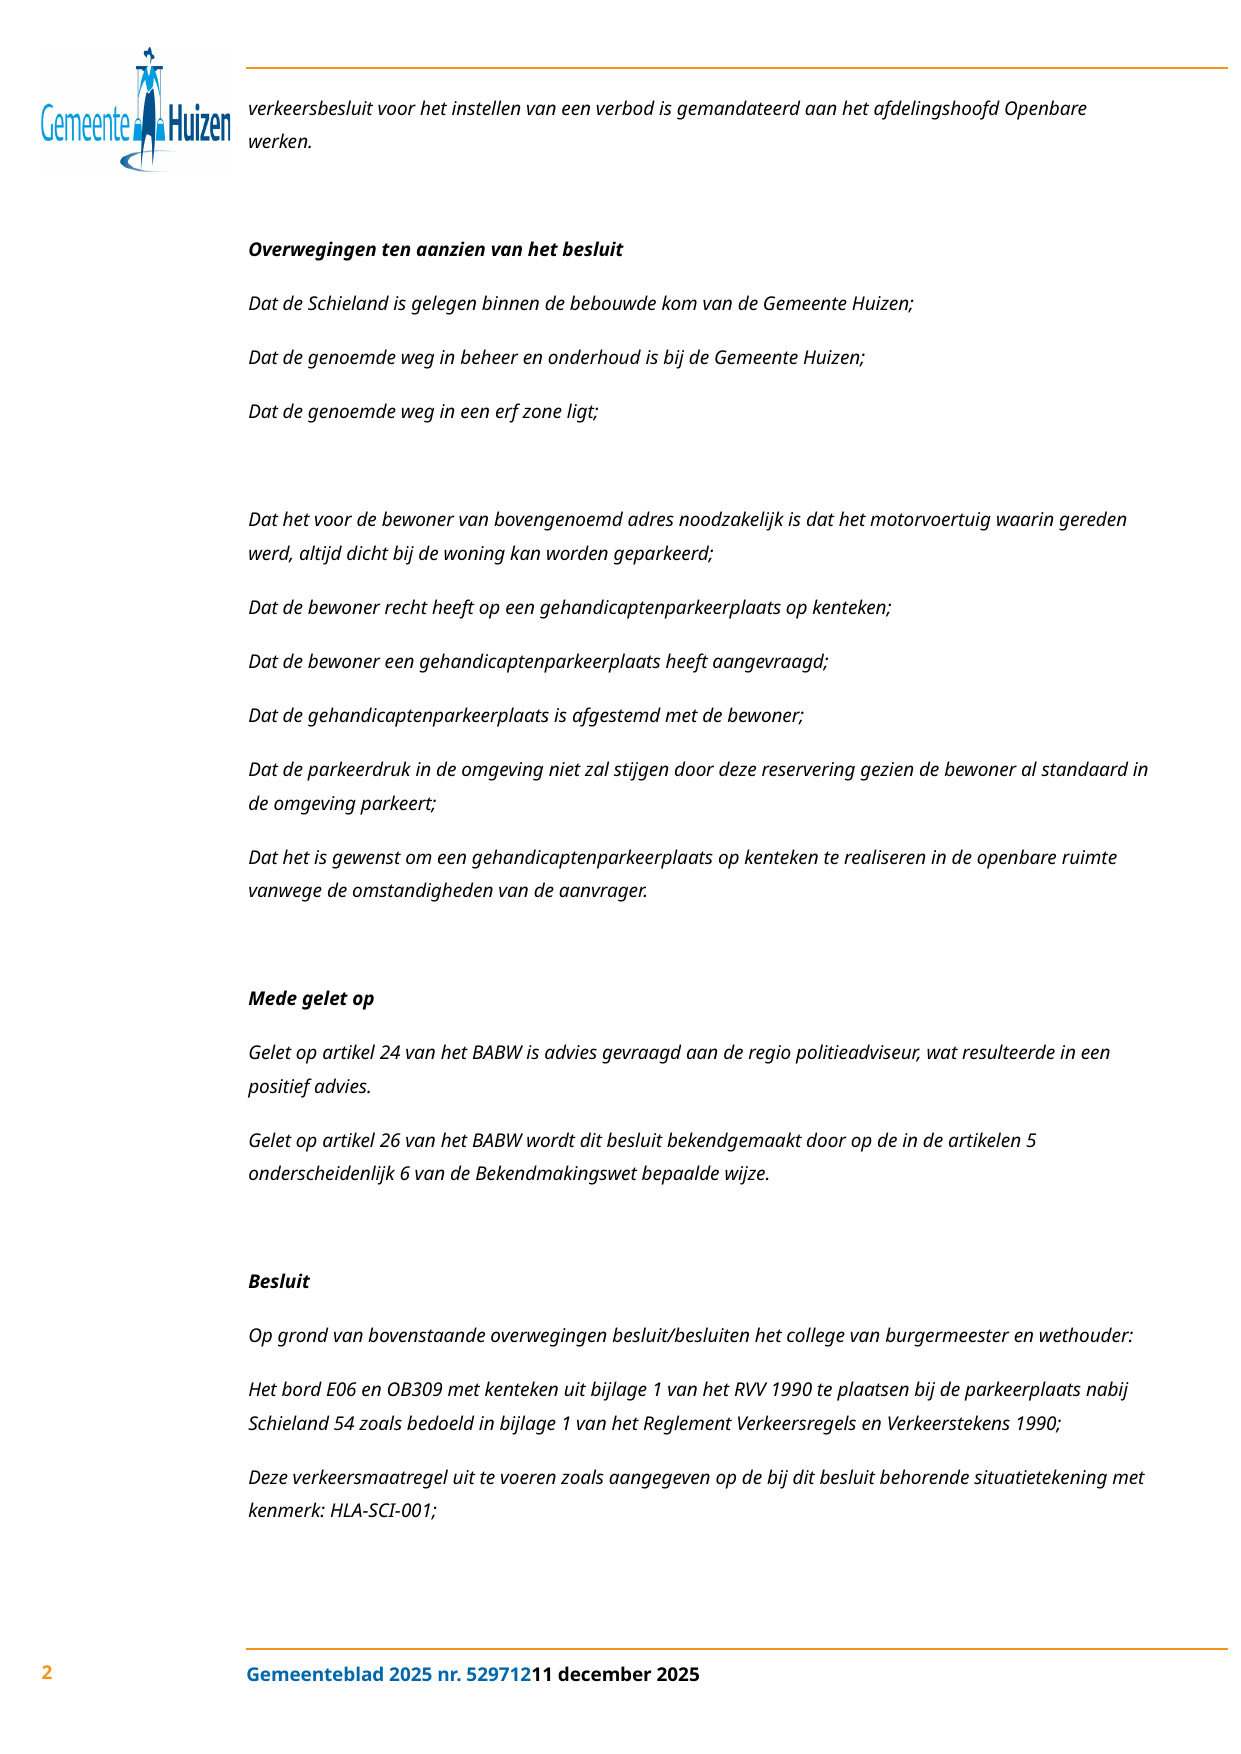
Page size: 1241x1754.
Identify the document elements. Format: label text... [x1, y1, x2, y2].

text verkeersbesluit voor het instellen van een verbod is gemandateerd aan het afdelingshoofd Openbare werken. [248, 95, 1152, 154]
text Dat het voor de bewoner van bovengenoemd adres noodzakelijk is dat het motorvoertuig waarin gereden werd, altijd dicht bij de woning kan worden geparkeerd; [248, 507, 1152, 566]
text Deze verkeersmaatregel uit te voeren zoals aangegeven op de bij dit besluit behorende situatietekening met kenmerk: HLA-SCI-001; [248, 1464, 1152, 1523]
text Dat de gehandicaptenparkeerplaats is afgestemd met de bewoner; [248, 702, 1152, 728]
text Gelet op artikel 26 van het BABW wordt dit besluit bekendgemaakt door op de in de artikelen 5 onderscheidenlijk 6 van de Bekendmakingswet bepaalde wijze. [248, 1127, 1152, 1186]
text Dat de bewoner recht heeft op een gehandicaptenparkeerplaats op kenteken; [248, 594, 1152, 620]
text Dat de genoemde weg in beheer en onderhoud is bij de Gemeente Huizen; [248, 344, 1152, 370]
text Dat de bewoner een gehandicaptenparkeerplaats heeft aangevraagd; [248, 648, 1152, 674]
text Gelet op artikel 24 van het BABW is advies gevraagd aan de regio politieadviseur, wat resulteerde in een positief advies. [248, 1039, 1152, 1099]
text Op grond van bovenstaande overwegingen besluit/besluiten het college van burgermeester en wethouder: [248, 1323, 1152, 1348]
text Dat de genoemde weg in een erf zone ligt; [248, 398, 1152, 424]
text Dat de parkeerdruk in de omgeving niet zal stijgen door deze reservering gezien de bewoner al standaard in de omgeving parkeert; [248, 756, 1152, 816]
text Mede gelet op [248, 985, 1152, 1011]
text Dat het is gewenst om een gehandicaptenparkeerplaats op kenteken te realiseren in de openbare ruimte vanwege de omstandigheden van de aanvrager. [248, 844, 1152, 903]
text Besluit [248, 1268, 1152, 1294]
text Overwegingen ten aanzien van het besluit [248, 236, 1152, 262]
picture [41, 47, 231, 172]
text Dat de Schieland is gelegen binnen de bebouwde kom van de Gemeente Huizen; [248, 290, 1152, 316]
text Het bord E06 en OB309 met kenteken uit bijlage 1 van het RVV 1990 te plaatsen bij de parkeerplaats nabij Schieland 54 zoals bedoeld in bijlage 1 van het Reglement Verkeersregels en Verkeerstekens 1990; [248, 1377, 1152, 1436]
